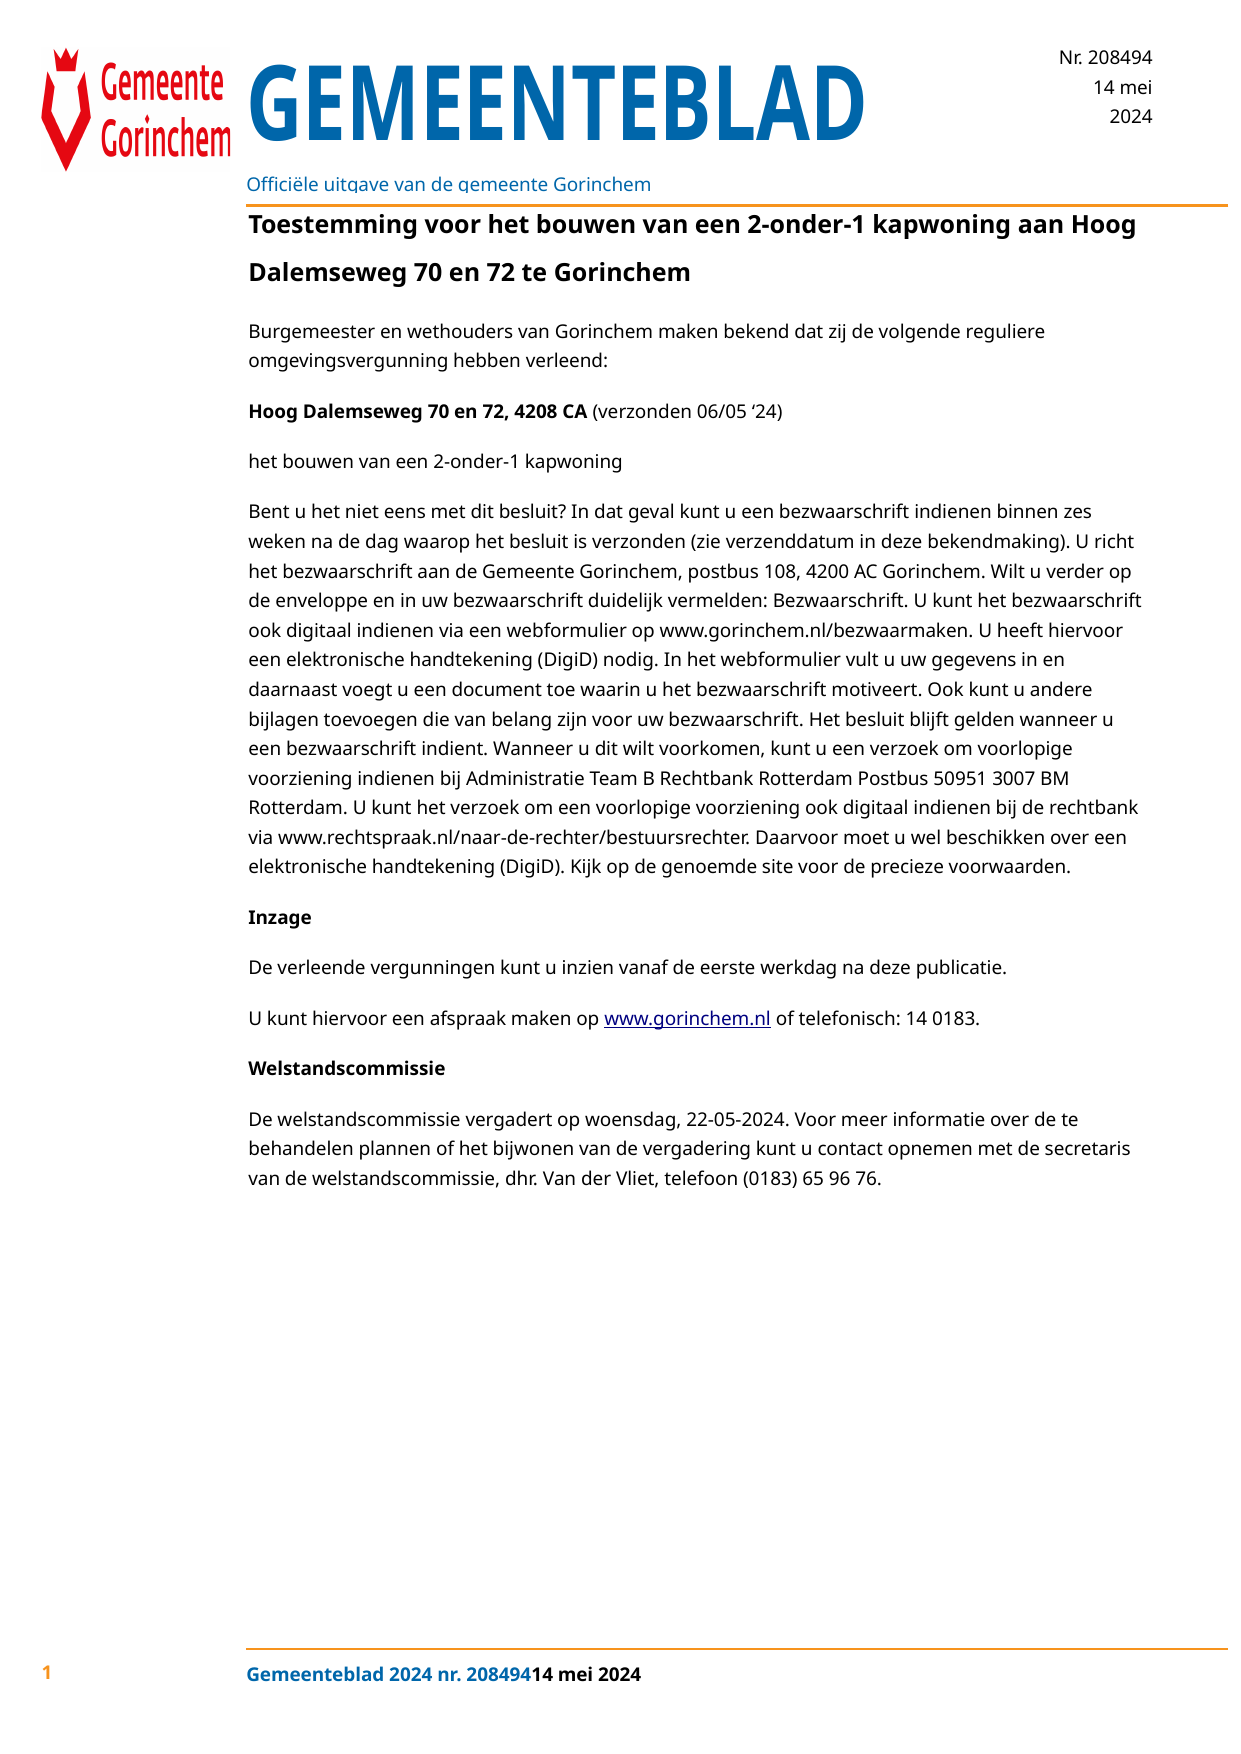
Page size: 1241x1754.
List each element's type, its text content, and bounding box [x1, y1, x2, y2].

text Inzage [248, 904, 1152, 930]
text De verleende vergunningen kunt u inzien vanaf de eerste werkdag na deze publicatie. [248, 954, 1152, 980]
picture [41, 47, 231, 172]
text Bent u het niet eens met dit besluit? In dat geval kunt u een bezwaarschrift indienen binnen zes weken na de dag waarop het besluit is verzonden (zie verzenddatum in deze bekendmaking). U richt het bezwaarschrift aan de Gemeente Gorinchem, postbus 108, 4200 AC Gorinchem. Wilt u verder op de enveloppe en in uw bezwaarschrift duidelijk vermelden: Bezwaarschrift. U kunt het bezwaarschrift ook digitaal indienen via een webformulier op www.gorinchem.nl/bezwaarmaken. U heeft hiervoor een elektronische handtekening (DigiD) nodig. In het webformulier vult u uw gegevens in en daarnaast voegt u een document toe waarin u het bezwaarschrift motiveert. Ook kunt u andere bijlagen toevoegen die van belang zijn voor uw bezwaarschrift. Het besluit blijft gelden wanneer u een bezwaarschrift indient. Wanneer u dit wilt voorkomen, kunt u een verzoek om voorlopige voorziening indienen bij Administratie Team B Rechtbank Rotterdam Postbus 50951 3007 BM Rotterdam. U kunt het verzoek om een voorlopige voorziening ook digitaal indienen bij de rechtbank via www.rechtspraak.nl/naar-de-rechter/bestuursrechter. Daarvoor moet u wel beschikken over een elektronische handtekening (DigiD). Kijk op de genoemde site voor de precieze voorwaarden. [248, 499, 1152, 879]
text Welstandscommissie [248, 1055, 1152, 1081]
text U kunt hiervoor een afspraak maken op www.gorinchem.nl of telefonisch: 14 0183. [248, 1005, 1152, 1031]
text De welstandscommissie vergadert op woensdag, 22-05-2024. Voor meer informatie over de te behandelen plannen of het bijwonen van de vergadering kunt u contact opnemen met de secretaris van de welstandscommissie, dhr. Van der Vliet, telefoon (0183) 65 96 76. [248, 1106, 1152, 1191]
text het bouwen van een 2-onder-1 kapwoning [248, 448, 1152, 474]
text Burgemeester en wethouders van Gorinchem maken bekend dat zij de volgende reguliere omgevingsvergunning hebben verleend: [248, 318, 1152, 373]
text Toestemming voor het bouwen van een 2-onder-1 kapwoning aan Hoog Dalemseweg 70 en 72 te Gorinchem [248, 207, 1152, 288]
text Hoog Dalemseweg 70 en 72, 4208 CA (verzonden 06/05 ‘24) [248, 398, 1152, 424]
